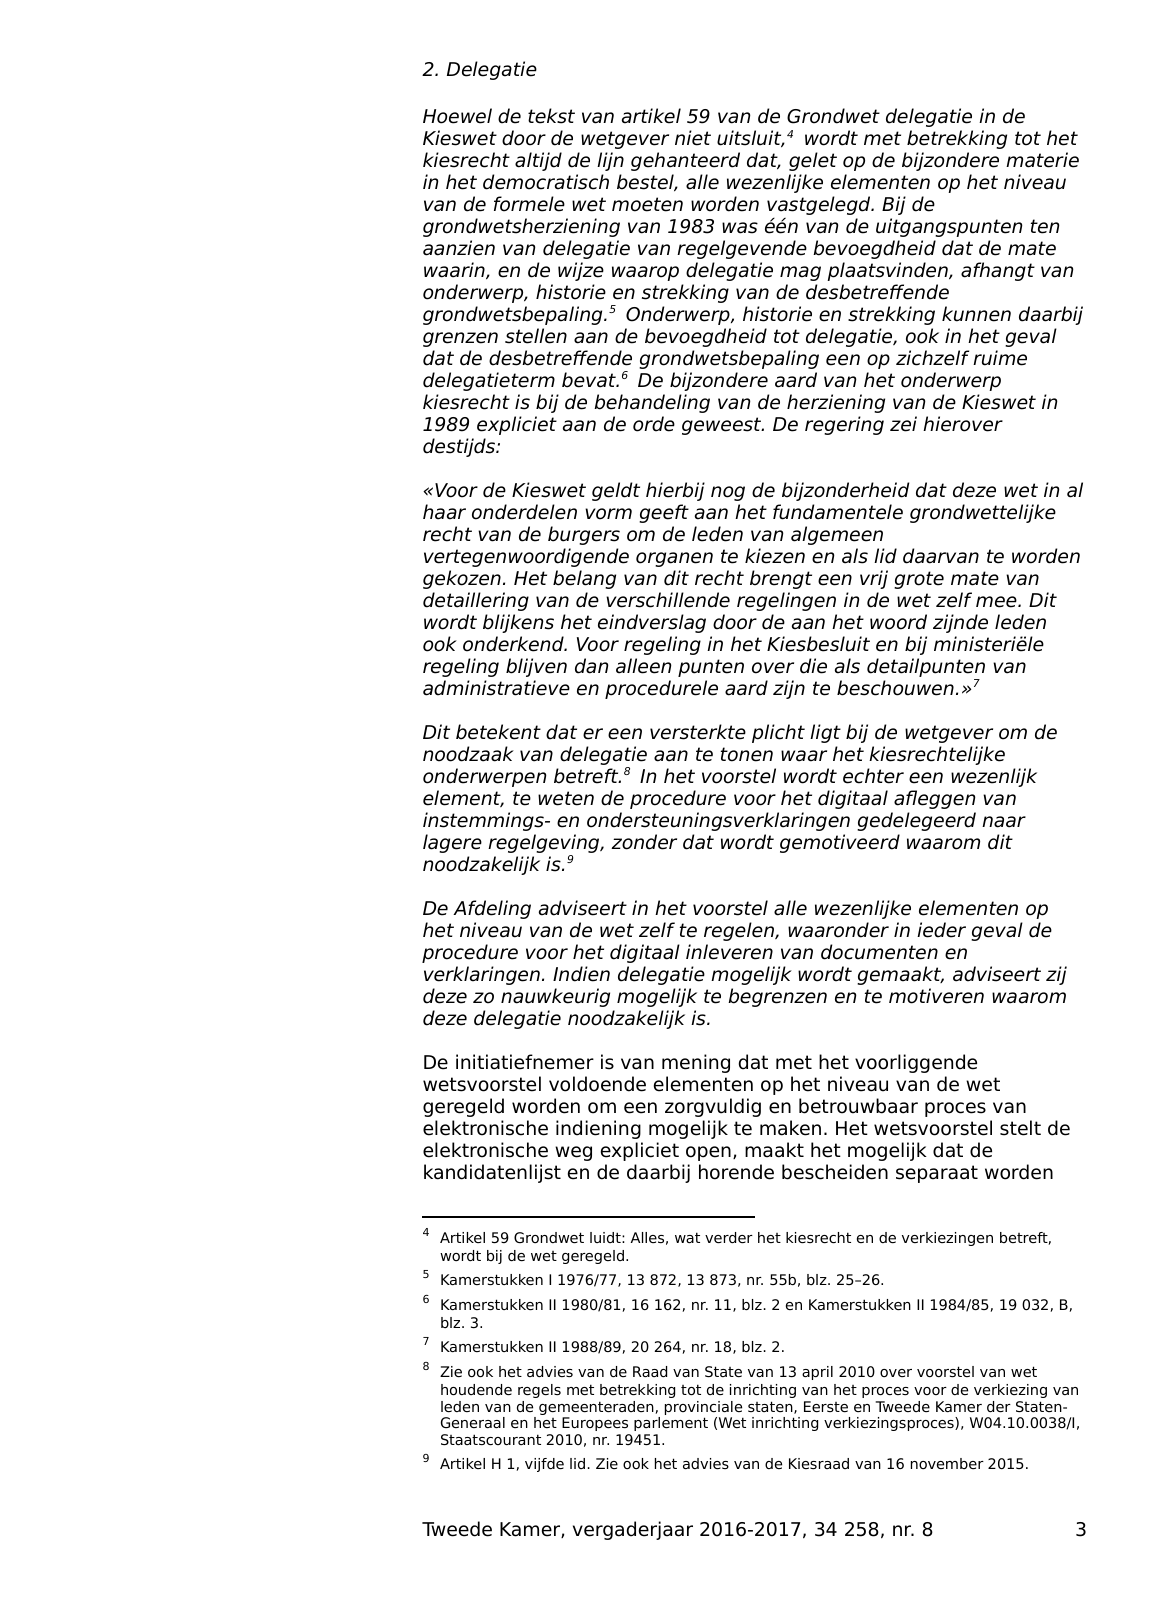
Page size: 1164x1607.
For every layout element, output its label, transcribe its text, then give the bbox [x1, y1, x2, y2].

subtitle 2. Delegatie [422, 59, 1087, 81]
text Kamerstukken II 1988/89, 20 264, nr. 18, blz. 2. [422, 1335, 1087, 1357]
text Zie ook het advies van de Raad van State van 13 april 2010 over voorstel van wet houdende regels met betrekking tot de inrichting van het proces voor de verkiezing van leden van de gemeenteraden, provinciale staten, Eerste en Tweede Kamer der Staten-Generaal en het Europees parlement (Wet inrichting verkiezingsproces), W04.10.0038/I, Staatscourant 2010, nr. 19451. [422, 1360, 1087, 1449]
text Kamerstukken I 1976/77, 13 872, 13 873, nr. 55b, blz. 25–26. [422, 1268, 1087, 1290]
text Dit betekent dat er een versterkte plicht ligt bij de wetgever om de noodzaak van delegatie aan te tonen waar het kiesrechtelijke onderwerpen betreft. In het voorstel wordt echter een wezenlijk element, te weten de procedure voor het digitaal afleggen van instemmings- en ondersteuningsverklaringen gedelegeerd naar lagere regelgeving, zonder dat wordt gemotiveerd waarom dit noodzakelijk is. [422, 722, 1087, 876]
text Artikel H 1, vijfde lid. Zie ook het advies van de Kiesraad van 16 november 2015. [422, 1452, 1087, 1474]
text Kamerstukken II 1980/81, 16 162, nr. 11, blz. 2 en Kamerstukken II 1984/85, 19 032, B, blz. 3. [422, 1293, 1087, 1332]
text «Voor de Kieswet geldt hierbij nog de bijzonderheid dat deze wet in al haar onderdelen vorm geeft aan het fundamentele grondwettelijke recht van de burgers om de leden van algemeen vertegenwoordigende organen te kiezen en als lid daarvan te worden gekozen. Het belang van dit recht brengt een vrij grote mate van detaillering van de verschillende regelingen in de wet zelf mee. Dit wordt blijkens het eindverslag door de aan het woord zijnde leden ook onderkend. Voor regeling in het Kiesbesluit en bij ministeriële regeling blijven dan alleen punten over die als detailpunten van administratieve en procedurele aard zijn te beschouwen.» [422, 480, 1087, 700]
text Artikel 59 Grondwet luidt: Alles, wat verder het kiesrecht en de verkiezingen betreft, wordt bij de wet geregeld. [422, 1226, 1087, 1265]
text De initiatiefnemer is van mening dat met het voorliggende wetsvoorstel voldoende elementen op het niveau van de wet geregeld worden om een zorgvuldig en betrouwbaar proces van elektronische indiening mogelijk te maken. Het wetsvoorstel stelt de elektronische weg expliciet open, maakt het mogelijk dat de kandidatenlijst en de daarbij horende bescheiden separaat worden [422, 1052, 1087, 1184]
text Hoewel de tekst van artikel 59 van de Grondwet delegatie in de Kieswet door de wetgever niet uitsluit, wordt met betrekking tot het kiesrecht altijd de lijn gehanteerd dat, gelet op de bijzondere materie in het democratisch bestel, alle wezenlijke elementen op het niveau van de formele wet moeten worden vastgelegd. Bij de grondwetsherziening van 1983 was één van de uitgangspunten ten aanzien van delegatie van regelgevende bevoegdheid dat de mate waarin, en de wijze waarop delegatie mag plaatsvinden, afhangt van onderwerp, historie en strekking van de desbetreffende grondwetsbepaling. Onderwerp, historie en strekking kunnen daarbij grenzen stellen aan de bevoegdheid tot delegatie, ook in het geval dat de desbetreffende grondwetsbepaling een op zichzelf ruime delegatieterm bevat. De bijzondere aard van het onderwerp kiesrecht is bij de behandeling van de herziening van de Kieswet in 1989 expliciet aan de orde geweest. De regering zei hierover destijds: [422, 106, 1087, 458]
text De Afdeling adviseert in het voorstel alle wezenlijke elementen op het niveau van de wet zelf te regelen, waaronder in ieder geval de procedure voor het digitaal inleveren van documenten en verklaringen. Indien delegatie mogelijk wordt gemaakt, adviseert zij deze zo nauwkeurig mogelijk te begrenzen en te motiveren waarom deze delegatie noodzakelijk is. [422, 898, 1087, 1030]
